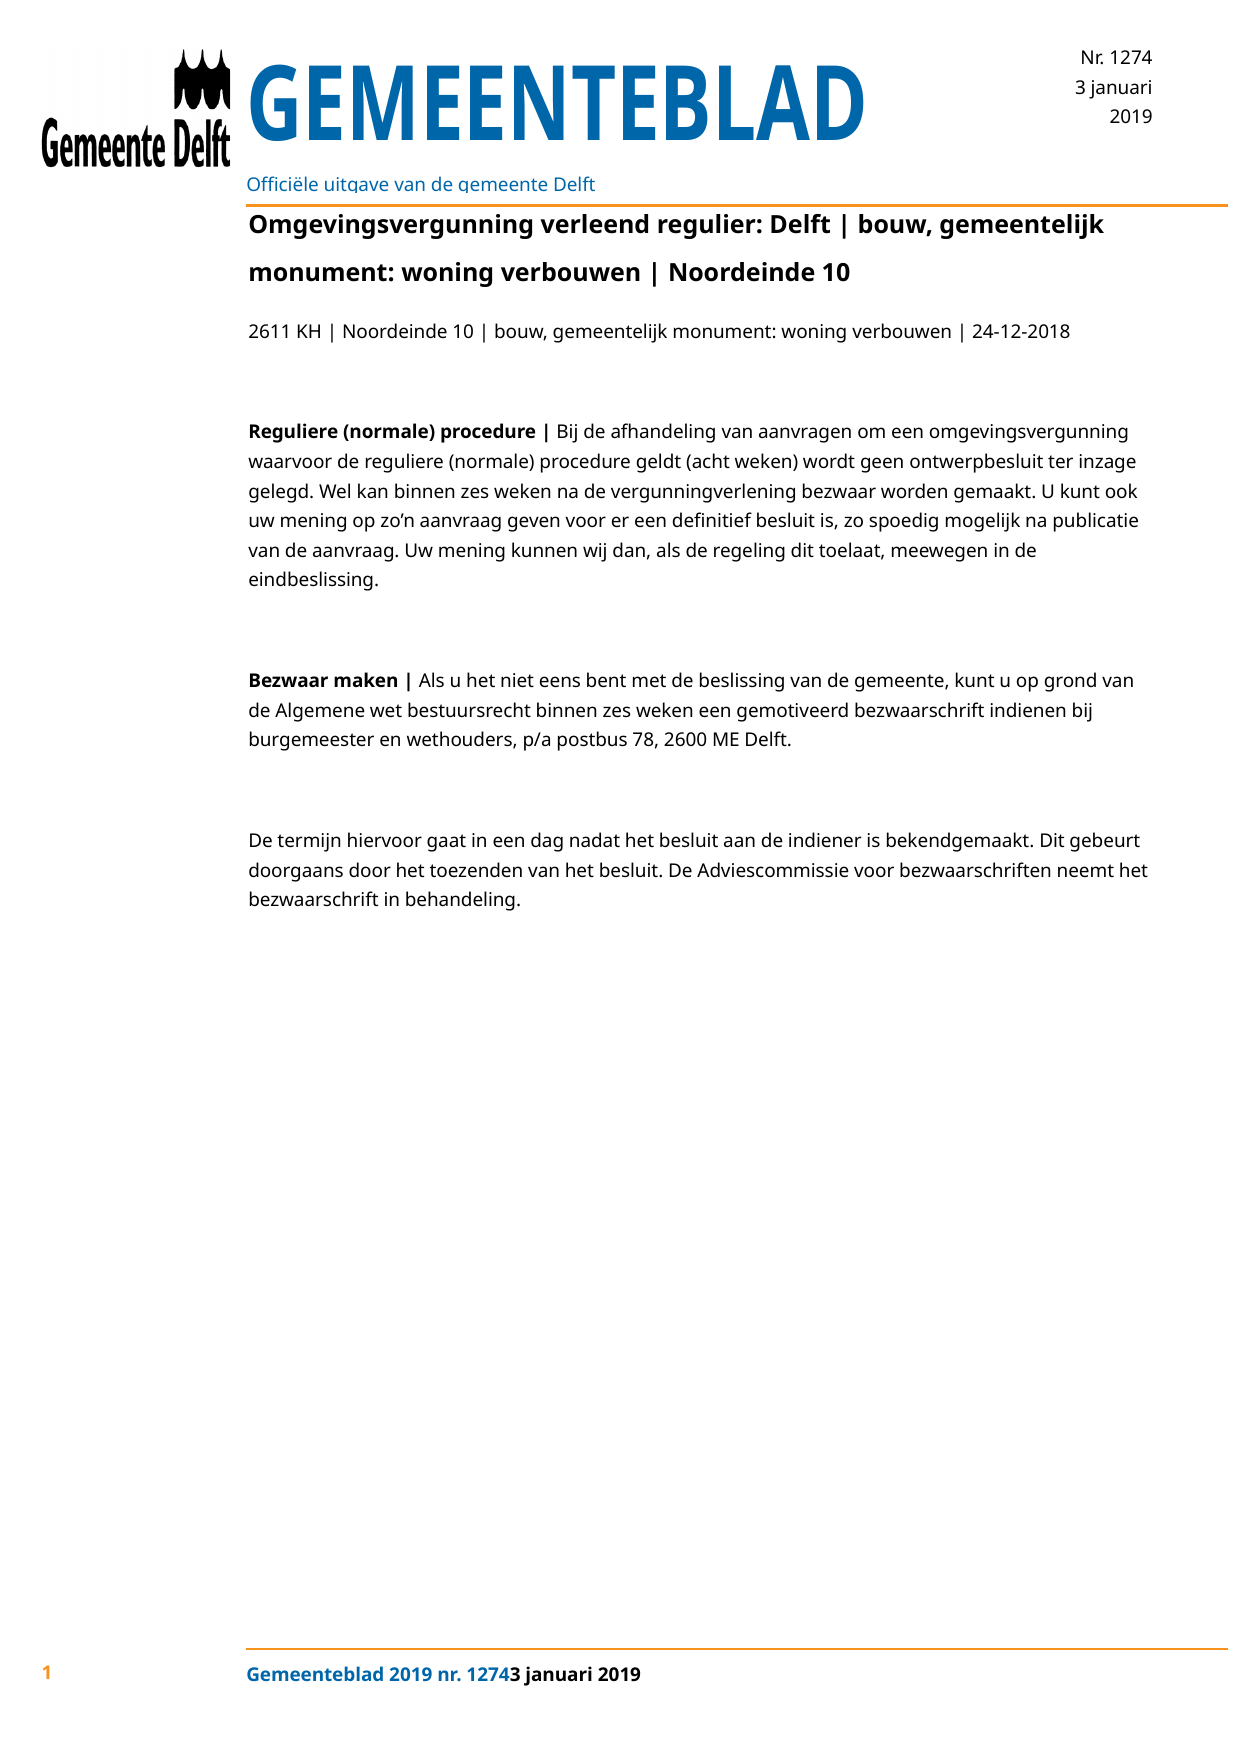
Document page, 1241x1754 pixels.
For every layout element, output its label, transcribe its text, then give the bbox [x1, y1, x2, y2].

text Omgevingsvergunning verleend regulier: Delft | bouw, gemeentelijk monument: woning verbouwen | Noordeinde 10 [248, 207, 1152, 288]
text De termijn hiervoor gaat in een dag nadat het besluit aan de indiener is bekendgemaakt. Dit gebeurt doorgaans door het toezenden van het besluit. De Adviescommissie voor bezwaarschriften neemt het bezwaarschrift in behandeling. [248, 827, 1152, 912]
text Reguliere (normale) procedure | Bij de afhandeling van aanvragen om een omgevingsvergunning waarvoor de reguliere (normale) procedure geldt (acht weken) wordt geen ontwerpbesluit ter inzage gelegd. Wel kan binnen zes weken na de vergunningverlening bezwaar worden gemaakt. U kunt ook uw mening op zo’n aanvraag geven voor er een definitief besluit is, zo spoedig mogelijk na publicatie van de aanvraag. Uw mening kunnen wij dan, als de regeling dit toelaat, meewegen in de eindbeslissing. [248, 419, 1152, 592]
text Bezwaar maken | Als u het niet eens bent met de beslissing van de gemeente, kunt u op grond van de Algemene wet bestuursrecht binnen zes weken een gemotiveerd bezwaarschrift indienen bij burgemeester en wethouders, p/a postbus 78, 2600 ME Delft. [248, 667, 1152, 752]
picture [41, 47, 231, 172]
text 2611 KH | Noordeinde 10 | bouw, gemeentelijk monument: woning verbouwen | 24-12-2018 [248, 318, 1152, 344]
